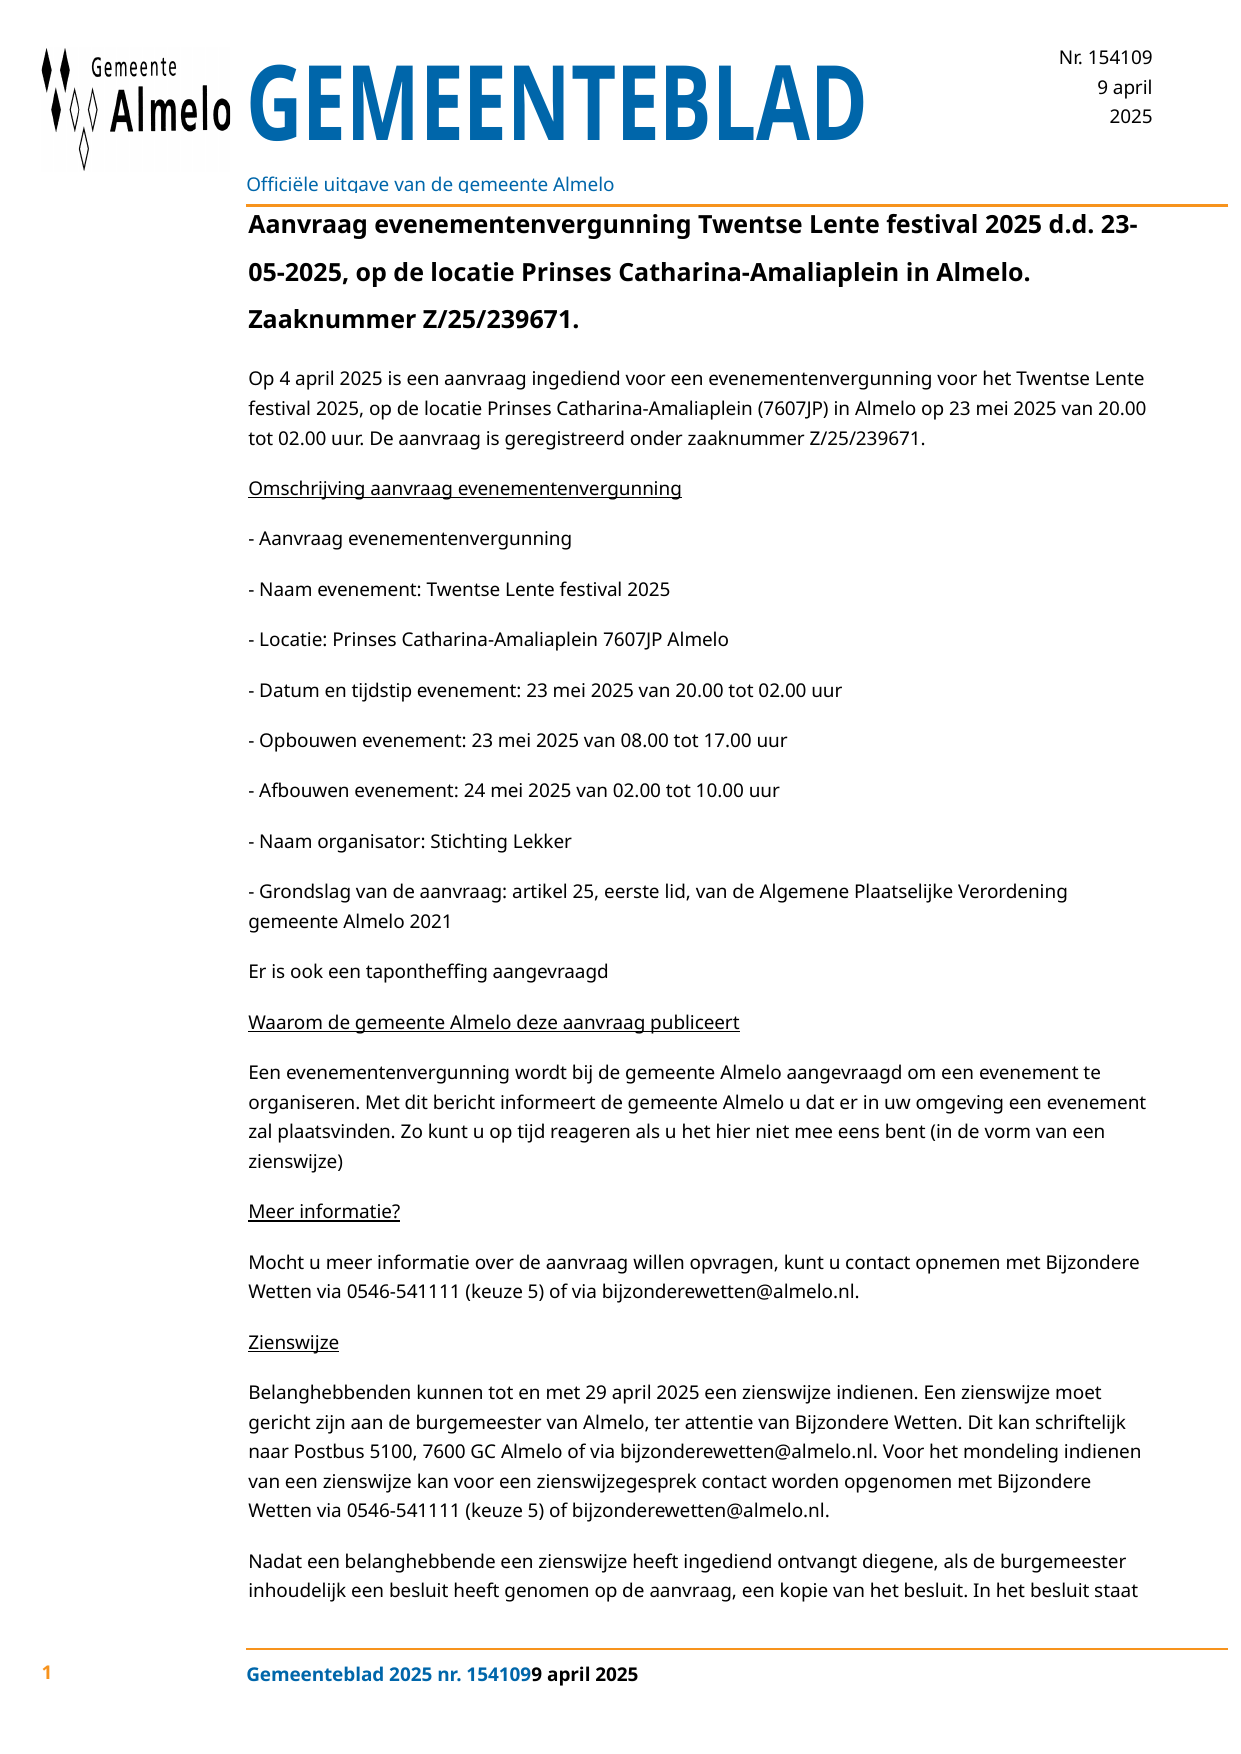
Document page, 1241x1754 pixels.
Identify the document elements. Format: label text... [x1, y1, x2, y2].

text - Grondslag van de aanvraag: artikel 25, eerste lid, van de Algemene Plaatselijke Verordening gemeente Almelo 2021 [248, 878, 1152, 934]
text Zienswijze [248, 1329, 1152, 1354]
text Omschrijving aanvraag evenementenvergunning [248, 475, 1152, 501]
text - Naam organisator: Stichting Lekker [248, 828, 1152, 854]
text - Datum en tijdstip evenement: 23 mei 2025 van 20.00 tot 02.00 uur [248, 677, 1152, 702]
text Er is ook een tapontheffing aangevraagd [248, 958, 1152, 984]
text Een evenementenvergunning wordt bij de gemeente Almelo aangevraagd om een evenement te organiseren. Met dit bericht informeert de gemeente Almelo u dat er in uw omgeving een evenement zal plaatsvinden. Zo kunt u op tijd reageren als u het hier niet mee eens bent (in de vorm van een zienswijze) [248, 1059, 1152, 1174]
text Nadat een belanghebbende een zienswijze heeft ingediend ontvangt diegene, als de burgemeester inhoudelijk een besluit heeft genomen op de aanvraag, een kopie van het besluit. In het besluit staat [248, 1548, 1152, 1603]
text - Naam evenement: Twentse Lente festival 2025 [248, 576, 1152, 602]
text - Locatie: Prinses Catharina-Amaliaplein 7607JP Almelo [248, 626, 1152, 652]
text Meer informatie? [248, 1198, 1152, 1224]
text Belanghebbenden kunnen tot en met 29 april 2025 een zienswijze indienen. Een zienswijze moet gericht zijn aan de burgemeester van Almelo, ter attentie van Bijzondere Wetten. Dit kan schriftelijk naar Postbus 5100, 7600 GC Almelo of via bijzonderewetten@almelo.nl. Voor het mondeling indienen van een zienswijze kan voor een zienswijzegesprek contact worden opgenomen met Bijzondere Wetten via 0546-541111 (keuze 5) of bijzonderewetten@almelo.nl. [248, 1379, 1152, 1523]
picture [41, 47, 231, 172]
text - Opbouwen evenement: 23 mei 2025 van 08.00 tot 17.00 uur [248, 727, 1152, 753]
text Aanvraag evenementenvergunning Twentse Lente festival 2025 d.d. 23-05-2025, op de locatie Prinses Catharina-Amaliaplein in Almelo. Zaaknummer Z/25/239671. [248, 207, 1152, 336]
text Waarom de gemeente Almelo deze aanvraag publiceert [248, 1009, 1152, 1034]
text Mocht u meer informatie over de aanvraag willen opvragen, kunt u contact opnemen met Bijzondere Wetten via 0546-541111 (keuze 5) of via bijzonderewetten@almelo.nl. [248, 1249, 1152, 1304]
text - Aanvraag evenementenvergunning [248, 526, 1152, 551]
text - Afbouwen evenement: 24 mei 2025 van 02.00 tot 10.00 uur [248, 778, 1152, 803]
text Op 4 april 2025 is een aanvraag ingediend voor een evenementenvergunning voor het Twentse Lente festival 2025, op de locatie Prinses Catharina-Amaliaplein (7607JP) in Almelo op 23 mei 2025 van 20.00 tot 02.00 uur. De aanvraag is geregistreerd onder zaaknummer Z/25/239671. [248, 366, 1152, 450]
